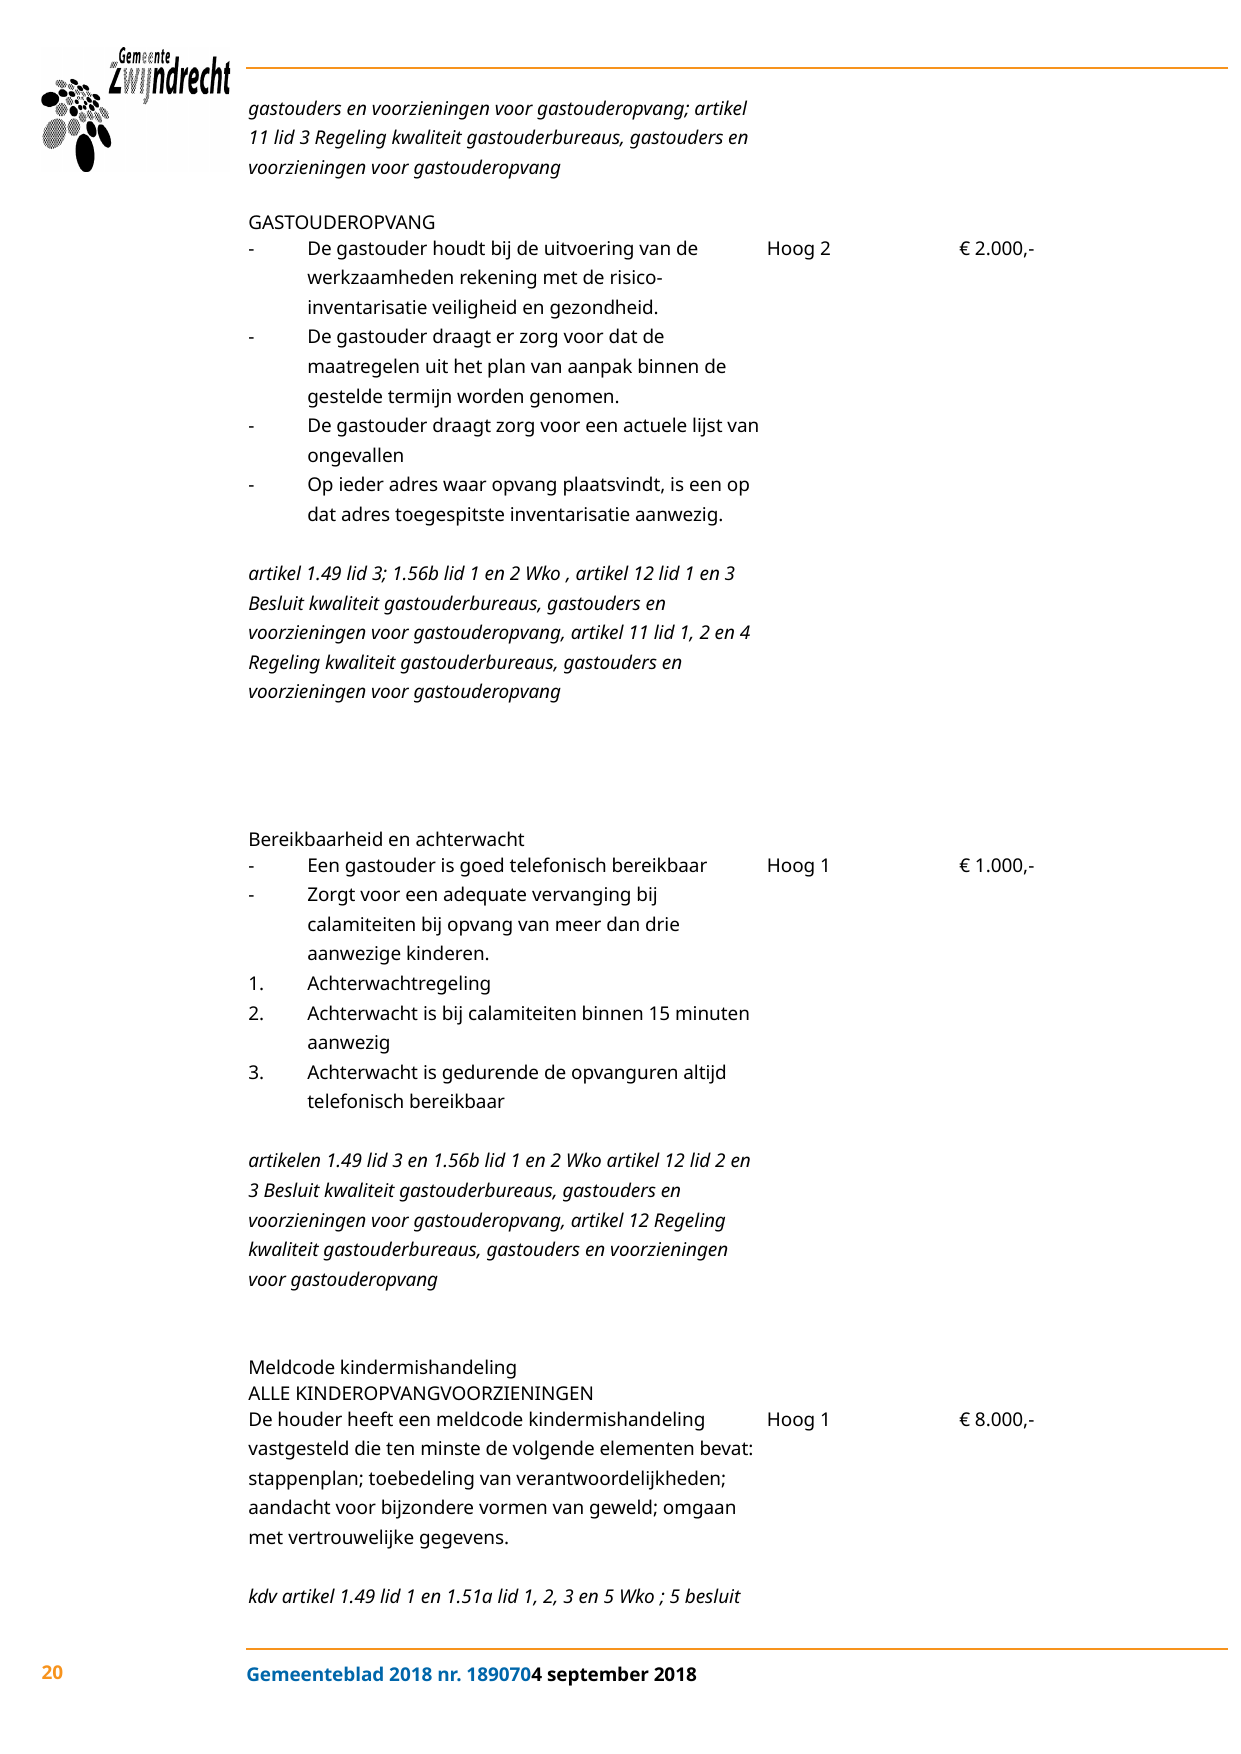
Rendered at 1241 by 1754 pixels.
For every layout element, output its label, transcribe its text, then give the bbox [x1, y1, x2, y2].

table_cell € 8.000,- [959, 1406, 1152, 1609]
table_cell [959, 95, 1152, 209]
table_cell ALLE KINDEROPVANGVOORZIENINGEN [248, 1380, 1152, 1406]
table_cell GASTOUDEROPVANG [248, 209, 1152, 235]
table_cell gastouders en voorzieningen voor gastouderopvang; artikel 11 lid 3 Regeling kwaliteit gastouderbureaus, gastouders en voorzieningen voor gastouderopvang [248, 95, 767, 209]
table_cell Een gastouder is goed telefonisch bereikbaar Zorgt voor een adequate vervanging bij calamiteiten bij opvang van meer dan drie aanwezige kinderen. Achterwachtregeling Achterwacht is bij calamiteiten binnen 15 minuten aanwezig Achterwacht is gedurende de opvanguren altijd telefonisch bereikbaar artikelen 1.49 lid 3 en 1.56b lid 1 en 2 Wko artikel 12 lid 2 en 3 Besluit kwaliteit gastouderbureaus, gastouders en voorzieningen voor gastouderopvang, artikel 12 Regeling kwaliteit gastouderbureaus, gastouders en voorzieningen voor gastouderopvang [248, 852, 767, 1321]
table_cell Hoog 1 [767, 852, 959, 1321]
table_cell [767, 95, 959, 209]
table_header Meldcode kindermishandeling [248, 1354, 1152, 1380]
table_header Bereikbaarheid en achterwacht [248, 826, 1152, 852]
table_cell De houder heeft een meldcode kindermishandeling vastgesteld die ten minste de volgende elementen bevat: stappenplan; toebedeling van verantwoordelijkheden; aandacht voor bijzondere vormen van geweld; omgaan met vertrouwelijke gegevens. kdv artikel 1.49 lid 1 en 1.51a lid 1, 2, 3 en 5 Wko ; 5 besluit [248, 1406, 767, 1609]
picture [41, 47, 231, 172]
table_cell Hoog 2 [767, 235, 959, 734]
table_cell € 2.000,- [959, 235, 1152, 734]
table_cell De gastouder houdt bij de uitvoering van de werkzaamheden rekening met de risico-inventarisatie veiligheid en gezondheid. De gastouder draagt er zorg voor dat de maatregelen uit het plan van aanpak binnen de gestelde termijn worden genomen. De gastouder draagt zorg voor een actuele lijst van ongevallen Op ieder adres waar opvang plaatsvindt, is een op dat adres toegespitste inventarisatie aanwezig. artikel 1.49 lid 3; 1.56b lid 1 en 2 Wko , artikel 12 lid 1 en 3 Besluit kwaliteit gastouderbureaus, gastouders en voorzieningen voor gastouderopvang, artikel 11 lid 1, 2 en 4 Regeling kwaliteit gastouderbureaus, gastouders en voorzieningen voor gastouderopvang [248, 235, 767, 734]
table_cell € 1.000,- [959, 852, 1152, 1321]
table_cell Hoog 1 [767, 1406, 959, 1609]
